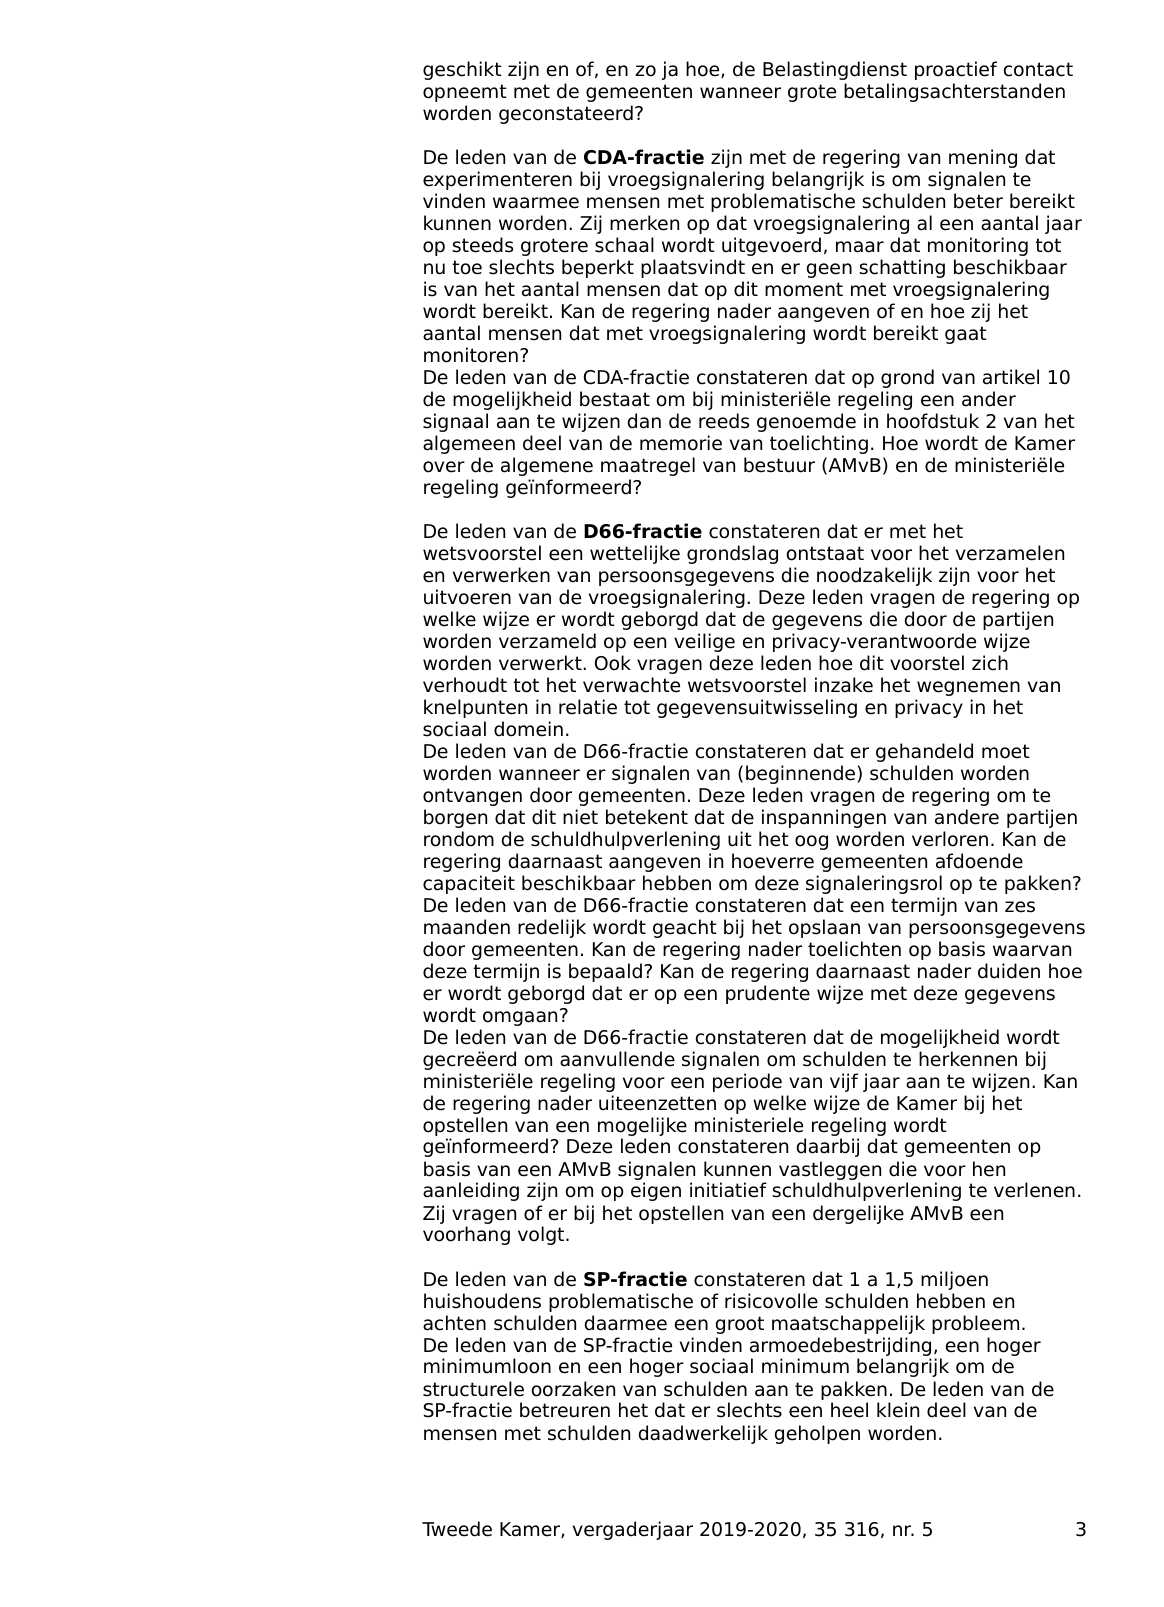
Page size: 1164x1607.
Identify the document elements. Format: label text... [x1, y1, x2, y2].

text geschikt zijn en of, en zo ja hoe, de Belastingdienst proactief contact opneemt met de gemeenten wanneer grote betalingsachterstanden worden geconstateerd? [422, 59, 1087, 125]
text De leden van de CDA-fractie constateren dat op grond van artikel 10 de mogelijkheid bestaat om bij ministeriële regeling een ander signaal aan te wijzen dan de reeds genoemde in hoofdstuk 2 van het algemeen deel van de memorie van toelichting. Hoe wordt de Kamer over de algemene maatregel van bestuur (AMvB) en de ministeriële regeling geïnformeerd? [422, 367, 1087, 499]
text De leden van de D66-fractie constateren dat een termijn van zes maanden redelijk wordt geacht bij het opslaan van persoonsgegevens door gemeenten. Kan de regering nader toelichten op basis waarvan deze termijn is bepaald? Kan de regering daarnaast nader duiden hoe er wordt geborgd dat er op een prudente wijze met deze gegevens wordt omgaan? [422, 895, 1087, 1027]
text De leden van de D66-fractie constateren dat de mogelijkheid wordt gecreëerd om aanvullende signalen om schulden te herkennen bij ministeriële regeling voor een periode van vijf jaar aan te wijzen. Kan de regering nader uiteenzetten op welke wijze de Kamer bij het opstellen van een mogelijke ministeriele regeling wordt geïnformeerd? Deze leden constateren daarbij dat gemeenten op basis van een AMvB signalen kunnen vastleggen die voor hen aanleiding zijn om op eigen initiatief schuldhulpverlening te verlenen. Zij vragen of er bij het opstellen van een dergelijke AMvB een voorhang volgt. [422, 1027, 1087, 1246]
text De leden van de CDA-fractie zijn met de regering van mening dat experimenteren bij vroegsignalering belangrijk is om signalen te vinden waarmee mensen met problematische schulden beter bereikt kunnen worden. Zij merken op dat vroegsignalering al een aantal jaar op steeds grotere schaal wordt uitgevoerd, maar dat monitoring tot nu toe slechts beperkt plaatsvindt en er geen schatting beschikbaar is van het aantal mensen dat op dit moment met vroegsignalering wordt bereikt. Kan de regering nader aangeven of en hoe zij het aantal mensen dat met vroegsignalering wordt bereikt gaat monitoren? [422, 147, 1087, 367]
text De leden van de SP-fractie constateren dat 1 a 1,5 miljoen huishoudens problematische of risicovolle schulden hebben en achten schulden daarmee een groot maatschappelijk probleem. [422, 1268, 1087, 1334]
text De leden van de SP-fractie vinden armoedebestrijding, een hoger minimumloon en een hoger sociaal minimum belangrijk om de structurele oorzaken van schulden aan te pakken. De leden van de SP-fractie betreuren het dat er slechts een heel klein deel van de mensen met schulden daadwerkelijk geholpen worden. [422, 1334, 1087, 1444]
text De leden van de D66-fractie constateren dat er met het wetsvoorstel een wettelijke grondslag ontstaat voor het verzamelen en verwerken van persoonsgegevens die noodzakelijk zijn voor het uitvoeren van de vroegsignalering. Deze leden vragen de regering op welke wijze er wordt geborgd dat de gegevens die door de partijen worden verzameld op een veilige en privacy-verantwoorde wijze worden verwerkt. Ook vragen deze leden hoe dit voorstel zich verhoudt tot het verwachte wetsvoorstel inzake het wegnemen van knelpunten in relatie tot gegevensuitwisseling en privacy in het sociaal domein. [422, 521, 1087, 741]
text De leden van de D66-fractie constateren dat er gehandeld moet worden wanneer er signalen van (beginnende) schulden worden ontvangen door gemeenten. Deze leden vragen de regering om te borgen dat dit niet betekent dat de inspanningen van andere partijen rondom de schuldhulpverlening uit het oog worden verloren. Kan de regering daarnaast aangeven in hoeverre gemeenten afdoende capaciteit beschikbaar hebben om deze signaleringsrol op te pakken? [422, 741, 1087, 895]
